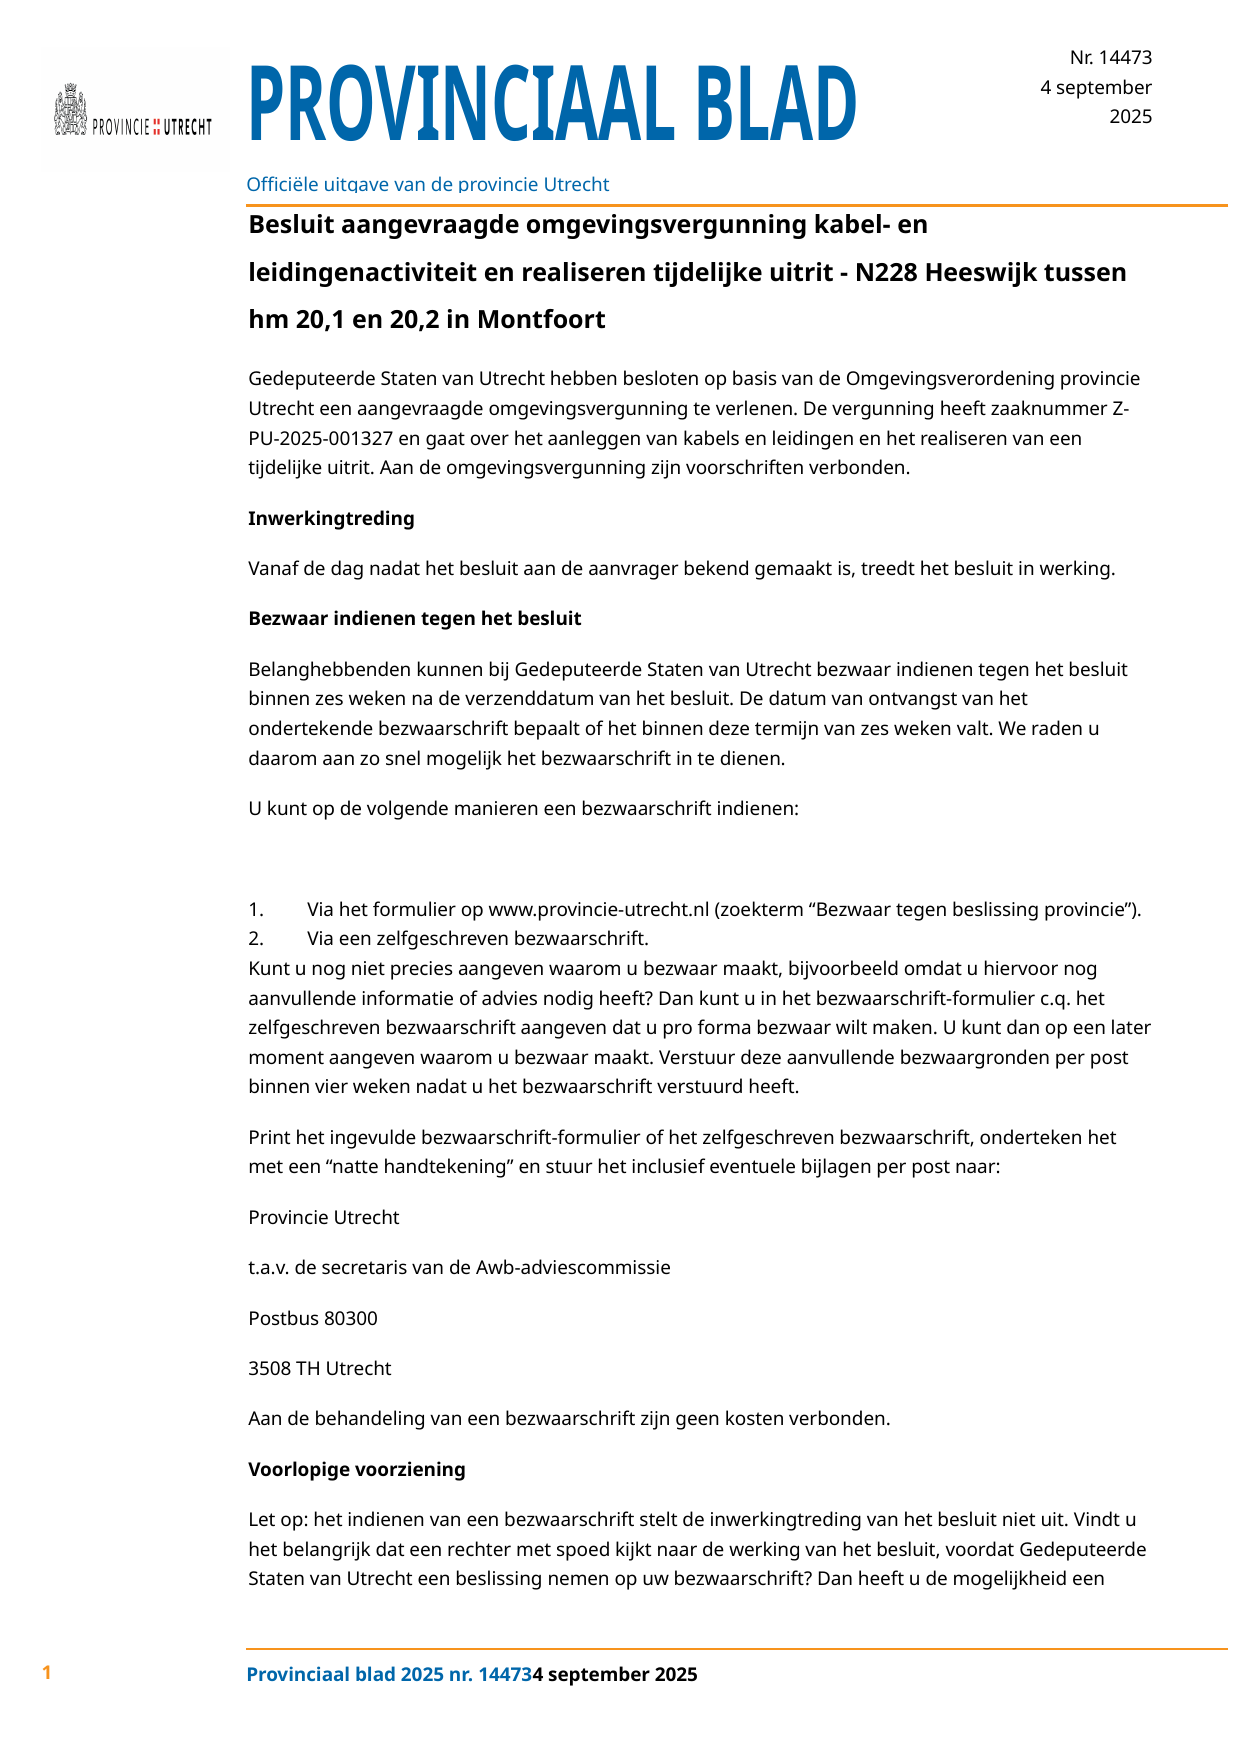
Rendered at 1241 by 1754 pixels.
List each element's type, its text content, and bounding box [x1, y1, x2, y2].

text Inwerkingtreding [248, 505, 1152, 530]
text Kunt u nog niet precies aangeven waarom u bezwaar maakt, bijvoorbeeld omdat u hiervoor nog aanvullende informatie of advies nodig heeft? Dan kunt u in het bezwaarschrift-formulier c.q. het zelfgeschreven bezwaarschrift aangeven dat u pro forma bezwaar wilt maken. U kunt dan op een later moment aangeven waarom u bezwaar maakt. Verstuur deze aanvullende bezwaargronden per post binnen vier weken nadat u het bezwaarschrift verstuurd heeft. [248, 955, 1152, 1099]
text U kunt op de volgende manieren een bezwaarschrift indienen: [248, 795, 1152, 821]
text t.a.v. de secretaris van de Awb-adviescommissie [248, 1254, 1152, 1280]
text Postbus 80300 [248, 1305, 1152, 1330]
list Via het formulier op www.provincie-utrecht.nl (zoekterm “Bezwaar tegen beslissing provincie”). [248, 896, 1152, 922]
text Gedeputeerde Staten van Utrecht hebben besloten op basis van de Omgevingsverordening provincie Utrecht een aangevraagde omgevingsvergunning te verlenen. De vergunning heeft zaaknummer Z-PU-2025-001327 en gaat over het aanleggen van kabels en leidingen en het realiseren van een tijdelijke uitrit. Aan de omgevingsvergunning zijn voorschriften verbonden. [248, 366, 1152, 480]
text Provincie Utrecht [248, 1204, 1152, 1229]
list Via een zelfgeschreven bezwaarschrift. [248, 926, 1152, 951]
text Voorlopige voorziening [248, 1456, 1152, 1482]
text Print het ingevulde bezwaarschrift-formulier of het zelfgeschreven bezwaarschrift, onderteken het met een “natte handtekening” en stuur het inclusief eventuele bijlagen per post naar: [248, 1124, 1152, 1179]
picture [41, 47, 231, 172]
text 3508 TH Utrecht [248, 1355, 1152, 1381]
text Vanaf de dag nadat het besluit aan de aanvrager bekend gemaakt is, treedt het besluit in werking. [248, 555, 1152, 581]
text Besluit aangevraagde omgevingsvergunning kabel- en leidingenactiviteit en realiseren tijdelijke uitrit - N228 Heeswijk tussen hm 20,1 en 20,2 in Montfoort [248, 207, 1152, 336]
text Bezwaar indienen tegen het besluit [248, 606, 1152, 631]
text Aan de behandeling van een bezwaarschrift zijn geen kosten verbonden. [248, 1406, 1152, 1431]
text Let op: het indienen van een bezwaarschrift stelt de inwerkingtreding van het besluit niet uit. Vindt u het belangrijk dat een rechter met spoed kijkt naar de werking van het besluit, voordat Gedeputeerde Staten van Utrecht een beslissing nemen op uw bezwaarschrift? Dan heeft u de mogelijkheid een [248, 1506, 1152, 1591]
text Belanghebbenden kunnen bij Gedeputeerde Staten van Utrecht bezwaar indienen tegen het besluit binnen zes weken na de verzenddatum van het besluit. De datum van ontvangst van het ondertekende bezwaarschrift bepaalt of het binnen deze termijn van zes weken valt. We raden u daarom aan zo snel mogelijk het bezwaarschrift in te dienen. [248, 656, 1152, 770]
